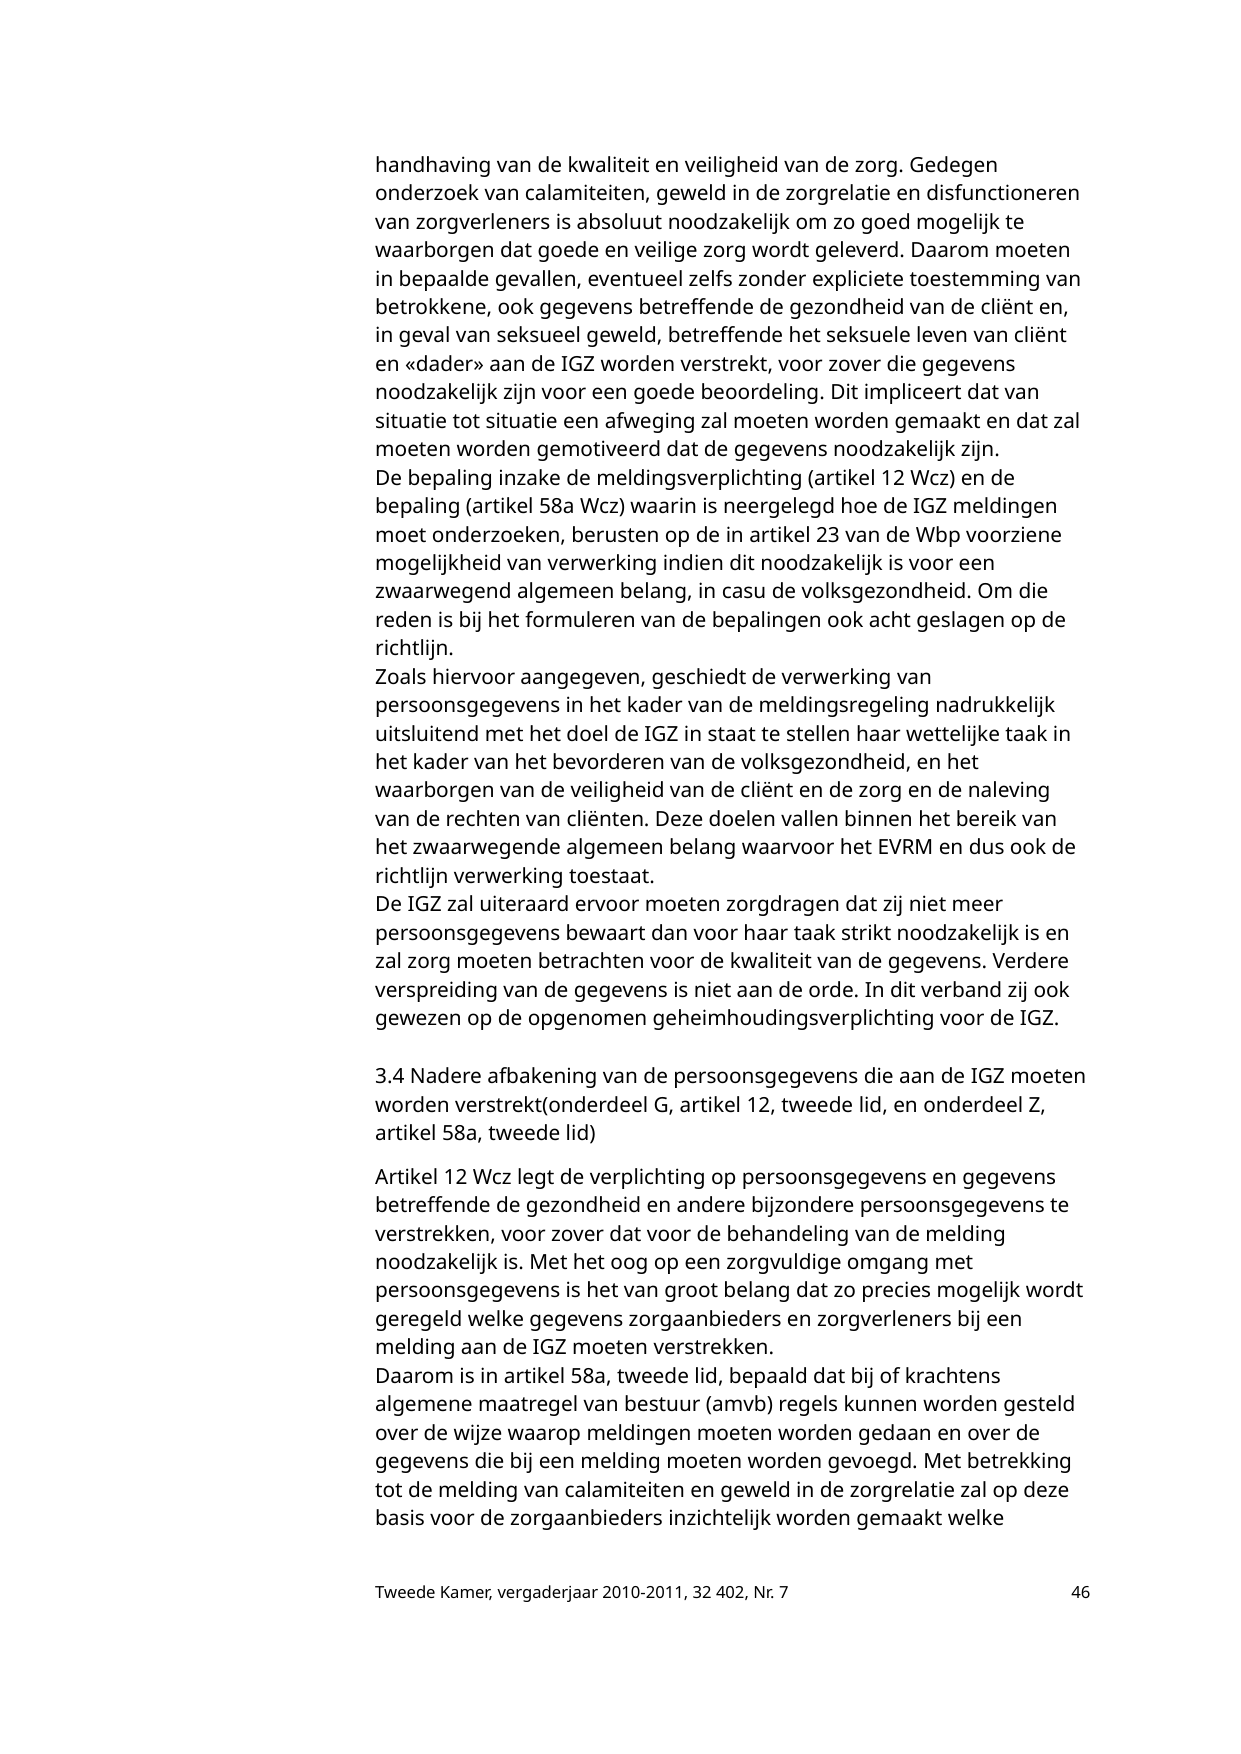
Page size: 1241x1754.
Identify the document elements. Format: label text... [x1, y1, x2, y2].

text 3.4 Nadere afbakening van de persoonsgegevens die aan de IGZ moeten worden verstrekt(onderdeel G, artikel 12, tweede lid, en onderdeel Z, artikel 58a, tweede lid) [375, 1062, 1090, 1147]
text De bepaling inzake de meldingsverplichting (artikel 12 Wcz) en de bepaling (artikel 58a Wcz) waarin is neergelegd hoe de IGZ meldingen moet onderzoeken, berusten op de in artikel 23 van de Wbp voorziene mogelijkheid van verwerking indien dit noodzakelijk is voor een zwaarwegend algemeen belang, in casu de volksgezondheid. Om die reden is bij het formuleren van de bepalingen ook acht geslagen op de richtlijn. [375, 463, 1090, 662]
text De IGZ zal uiteraard ervoor moeten zorgdragen dat zij niet meer persoonsgegevens bewaart dan voor haar taak strikt noodzakelijk is en zal zorg moeten betrachten voor de kwaliteit van de gegevens. Verdere verspreiding van de gegevens is niet aan de orde. In dit verband zij ook gewezen op de opgenomen geheimhoudingsverplichting voor de IGZ. [375, 889, 1090, 1032]
text handhaving van de kwaliteit en veiligheid van de zorg. Gedegen onderzoek van calamiteiten, geweld in de zorgrelatie en disfunctioneren van zorgverleners is absoluut noodzakelijk om zo goed mogelijk te waarborgen dat goede en veilige zorg wordt geleverd. Daarom moeten in bepaalde gevallen, eventueel zelfs zonder expliciete toestemming van betrokkene, ook gegevens betreffende de gezondheid van de cliënt en, in geval van seksueel geweld, betreffende het seksuele leven van cliënt en «dader» aan de IGZ worden verstrekt, voor zover die gegevens noodzakelijk zijn voor een goede beoordeling. Dit impliceert dat van situatie tot situatie een afweging zal moeten worden gemaakt en dat zal moeten worden gemotiveerd dat de gegevens noodzakelijk zijn. [375, 150, 1090, 463]
text Daarom is in artikel 58a, tweede lid, bepaald dat bij of krachtens algemene maatregel van bestuur (amvb) regels kunnen worden gesteld over de wijze waarop meldingen moeten worden gedaan en over de gegevens die bij een melding moeten worden gevoegd. Met betrekking tot de melding van calamiteiten en geweld in de zorgrelatie zal op deze basis voor de zorgaanbieders inzichtelijk worden gemaakt welke [375, 1361, 1090, 1532]
text Zoals hiervoor aangegeven, geschiedt de verwerking van persoonsgegevens in het kader van de meldingsregeling nadrukkelijk uitsluitend met het doel de IGZ in staat te stellen haar wettelijke taak in het kader van het bevorderen van de volksgezondheid, en het waarborgen van de veiligheid van de cliënt en de zorg en de naleving van de rechten van cliënten. Deze doelen vallen binnen het bereik van het zwaarwegende algemeen belang waarvoor het EVRM en dus ook de richtlijn verwerking toestaat. [375, 662, 1090, 889]
text Artikel 12 Wcz legt de verplichting op persoonsgegevens en gegevens betreffende de gezondheid en andere bijzondere persoonsgegevens te verstrekken, voor zover dat voor de behandeling van de melding noodzakelijk is. Met het oog op een zorgvuldige omgang met persoonsgegevens is het van groot belang dat zo precies mogelijk wordt geregeld welke gegevens zorgaanbieders en zorgverleners bij een melding aan de IGZ moeten verstrekken. [375, 1162, 1090, 1361]
